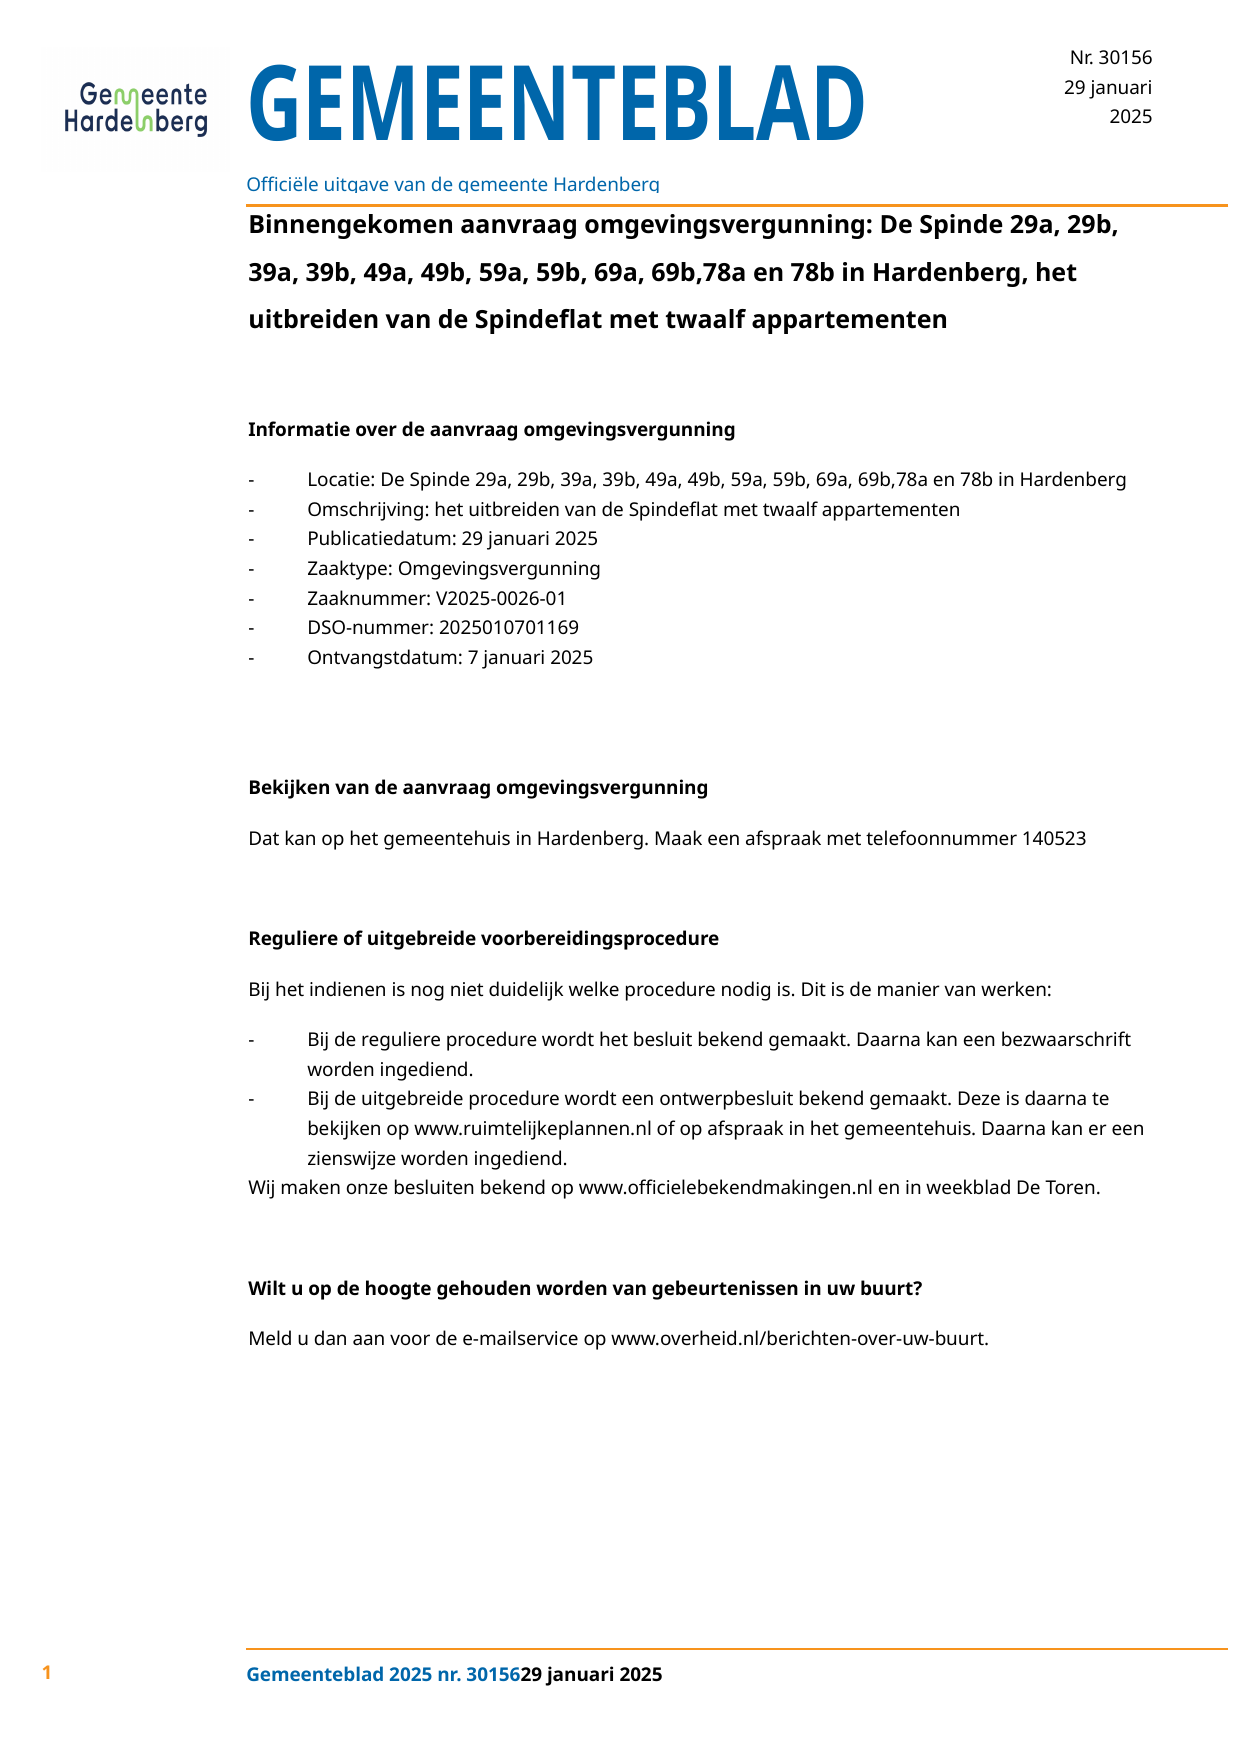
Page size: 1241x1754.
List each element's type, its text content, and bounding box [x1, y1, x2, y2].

text Dat kan op het gemeentehuis in Hardenberg. Maak een afspraak met telefoonnummer 140523 [248, 825, 1152, 850]
list Bij de uitgebreide procedure wordt een ontwerpbesluit bekend gemaakt. Deze is daarna te bekijken op www.ruimtelijkeplannen.nl of op afspraak in het gemeentehuis. Daarna kan er een zienswijze worden ingediend. [248, 1086, 1152, 1170]
text Reguliere of uitgebreide voorbereidingsprocedure [248, 926, 1152, 951]
picture [41, 47, 231, 172]
list Zaaktype: Omgevingsvergunning [248, 555, 1152, 581]
text Bij het indienen is nog niet duidelijk welke procedure nodig is. Dit is de manier van werken: [248, 976, 1152, 1002]
text Wij maken onze besluiten bekend op www.officielebekendmakingen.nl en in weekblad De Toren. [248, 1174, 1152, 1200]
text Bekijken van de aanvraag omgevingsvergunning [248, 774, 1152, 800]
list Zaaknummer: V2025-0026-01 [248, 585, 1152, 610]
text Binnengekomen aanvraag omgevingsvergunning: De Spinde 29a, 29b, 39a, 39b, 49a, 49b, 59a, 59b, 69a, 69b,78a en 78b in Hardenberg, het uitbreiden van de Spindeflat met twaalf appartementen [248, 207, 1152, 336]
list Ontvangstdatum: 7 januari 2025 [248, 644, 1152, 669]
text Wilt u op de hoogte gehouden worden van gebeurtenissen in uw buurt? [248, 1275, 1152, 1301]
list Publicatiedatum: 29 januari 2025 [248, 526, 1152, 551]
list Omschrijving: het uitbreiden van de Spindeflat met twaalf appartementen [248, 496, 1152, 522]
list DSO-nummer: 2025010701169 [248, 614, 1152, 640]
text Meld u dan aan voor de e-mailservice op www.overheid.nl/berichten-over-uw-buurt. [248, 1326, 1152, 1351]
text Informatie over de aanvraag omgevingsvergunning [248, 416, 1152, 442]
list Bij de reguliere procedure wordt het besluit bekend gemaakt. Daarna kan een bezwaarschrift worden ingediend. [248, 1026, 1152, 1082]
list Locatie: De Spinde 29a, 29b, 39a, 39b, 49a, 49b, 59a, 59b, 69a, 69b,78a en 78b in Hardenberg [248, 466, 1152, 492]
